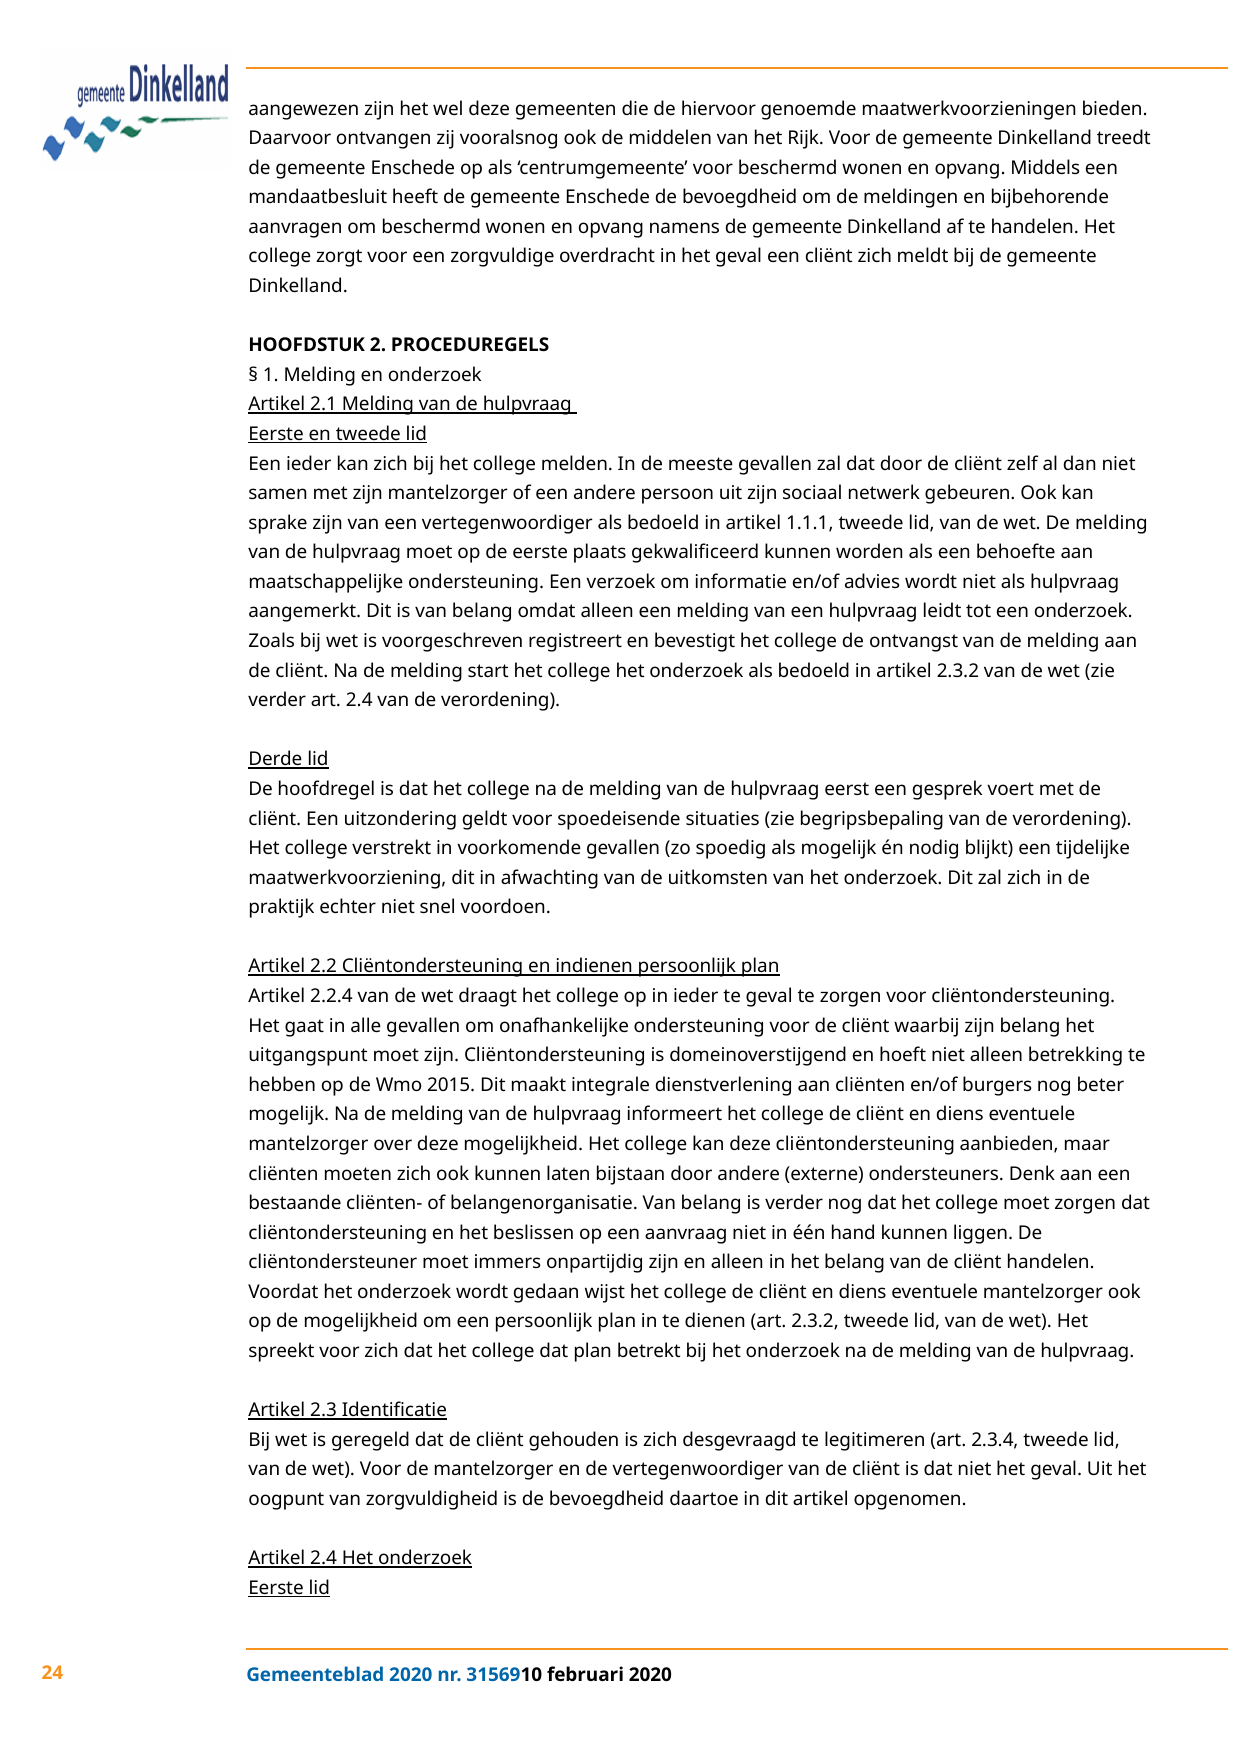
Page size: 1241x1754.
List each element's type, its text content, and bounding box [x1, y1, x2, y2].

text Artikel 2.4 Het onderzoek [248, 1544, 1152, 1570]
text Artikel 2.2 Cliëntondersteuning en indienen persoonlijk plan [248, 953, 1152, 978]
text aangewezen zijn het wel deze gemeenten die de hiervoor genoemde maatwerkvoorzieningen bieden. Daarvoor ontvangen zij vooralsnog ook de middelen van het Rijk. Voor de gemeente Dinkelland treedt de gemeente Enschede op als ‘centrumgemeente’ voor beschermd wonen en opvang. Middels een mandaatbesluit heeft de gemeente Enschede de bevoegdheid om de meldingen en bijbehorende aanvragen om beschermd wonen en opvang namens de gemeente Dinkelland af te handelen. Het college zorgt voor een zorgvuldige overdracht in het geval een cliënt zich meldt bij de gemeente Dinkelland. [248, 95, 1152, 298]
text Een ieder kan zich bij het college melden. In de meeste gevallen zal dat door de cliënt zelf al dan niet samen met zijn mantelzorger of een andere persoon uit zijn sociaal netwerk gebeuren. Ook kan sprake zijn van een vertegenwoordiger als bedoeld in artikel 1.1.1, tweede lid, van de wet. De melding van de hulpvraag moet op de eerste plaats gekwalificeerd kunnen worden als een behoefte aan maatschappelijke ondersteuning. Een verzoek om informatie en/of advies wordt niet als hulpvraag aangemerkt. Dit is van belang omdat alleen een melding van een hulpvraag leidt tot een onderzoek. Zoals bij wet is voorgeschreven registreert en bevestigt het college de ontvangst van de melding aan de cliënt. Na de melding start het college het onderzoek als bedoeld in artikel 2.3.2 van de wet (zie verder art. 2.4 van de verordening). [248, 450, 1152, 712]
text § 1. Melding en onderzoek [248, 361, 1152, 387]
text De hoofdregel is dat het college na de melding van de hulpvraag eerst een gesprek voert met de cliënt. Een uitzondering geldt voor spoedeisende situaties (zie begripsbepaling van de verordening). Het college verstrekt in voorkomende gevallen (zo spoedig als mogelijk én nodig blijkt) een tijdelijke maatwerkvoorziening, dit in afwachting van de uitkomsten van het onderzoek. Dit zal zich in de praktijk echter niet snel voordoen. [248, 775, 1152, 919]
text Eerste en tweede lid [248, 420, 1152, 446]
text Artikel 2.2.4 van de wet draagt het college op in ieder te geval te zorgen voor cliëntondersteuning. Het gaat in alle gevallen om onafhankelijke ondersteuning voor de cliënt waarbij zijn belang het uitgangspunt moet zijn. Cliëntondersteuning is domeinoverstijgend en hoeft niet alleen betrekking te hebben op de Wmo 2015. Dit maakt integrale dienstverlening aan cliënten en/of burgers nog beter mogelijk. Na de melding van de hulpvraag informeert het college de cliënt en diens eventuele mantelzorger over deze mogelijkheid. Het college kan deze cliëntondersteuning aanbieden, maar cliënten moeten zich ook kunnen laten bijstaan door andere (externe) ondersteuners. Denk aan een bestaande cliënten- of belangenorganisatie. Van belang is verder nog dat het college moet zorgen dat cliëntondersteuning en het beslissen op een aanvraag niet in één hand kunnen liggen. De cliëntondersteuner moet immers onpartijdig zijn en alleen in het belang van de cliënt handelen. Voordat het onderzoek wordt gedaan wijst het college de cliënt en diens eventuele mantelzorger ook op de mogelijkheid om een persoonlijk plan in te dienen (art. 2.3.2, tweede lid, van de wet). Het spreekt voor zich dat het college dat plan betrekt bij het onderzoek na de melding van de hulpvraag. [248, 982, 1152, 1363]
text HOOFDSTUK 2. PROCEDUREGELS [248, 331, 1152, 357]
picture [41, 47, 231, 172]
text Artikel 2.3 Identificatie [248, 1396, 1152, 1422]
text Bij wet is geregeld dat de cliënt gehouden is zich desgevraagd te legitimeren (art. 2.3.4, tweede lid, van de wet). Voor de mantelzorger en de vertegenwoordiger van de cliënt is dat niet het geval. Uit het oogpunt van zorgvuldigheid is de bevoegdheid daartoe in dit artikel opgenomen. [248, 1426, 1152, 1511]
text Eerste lid [248, 1574, 1152, 1600]
text Artikel 2.1 Melding van de hulpvraag [248, 391, 1152, 416]
text Derde lid [248, 746, 1152, 771]
